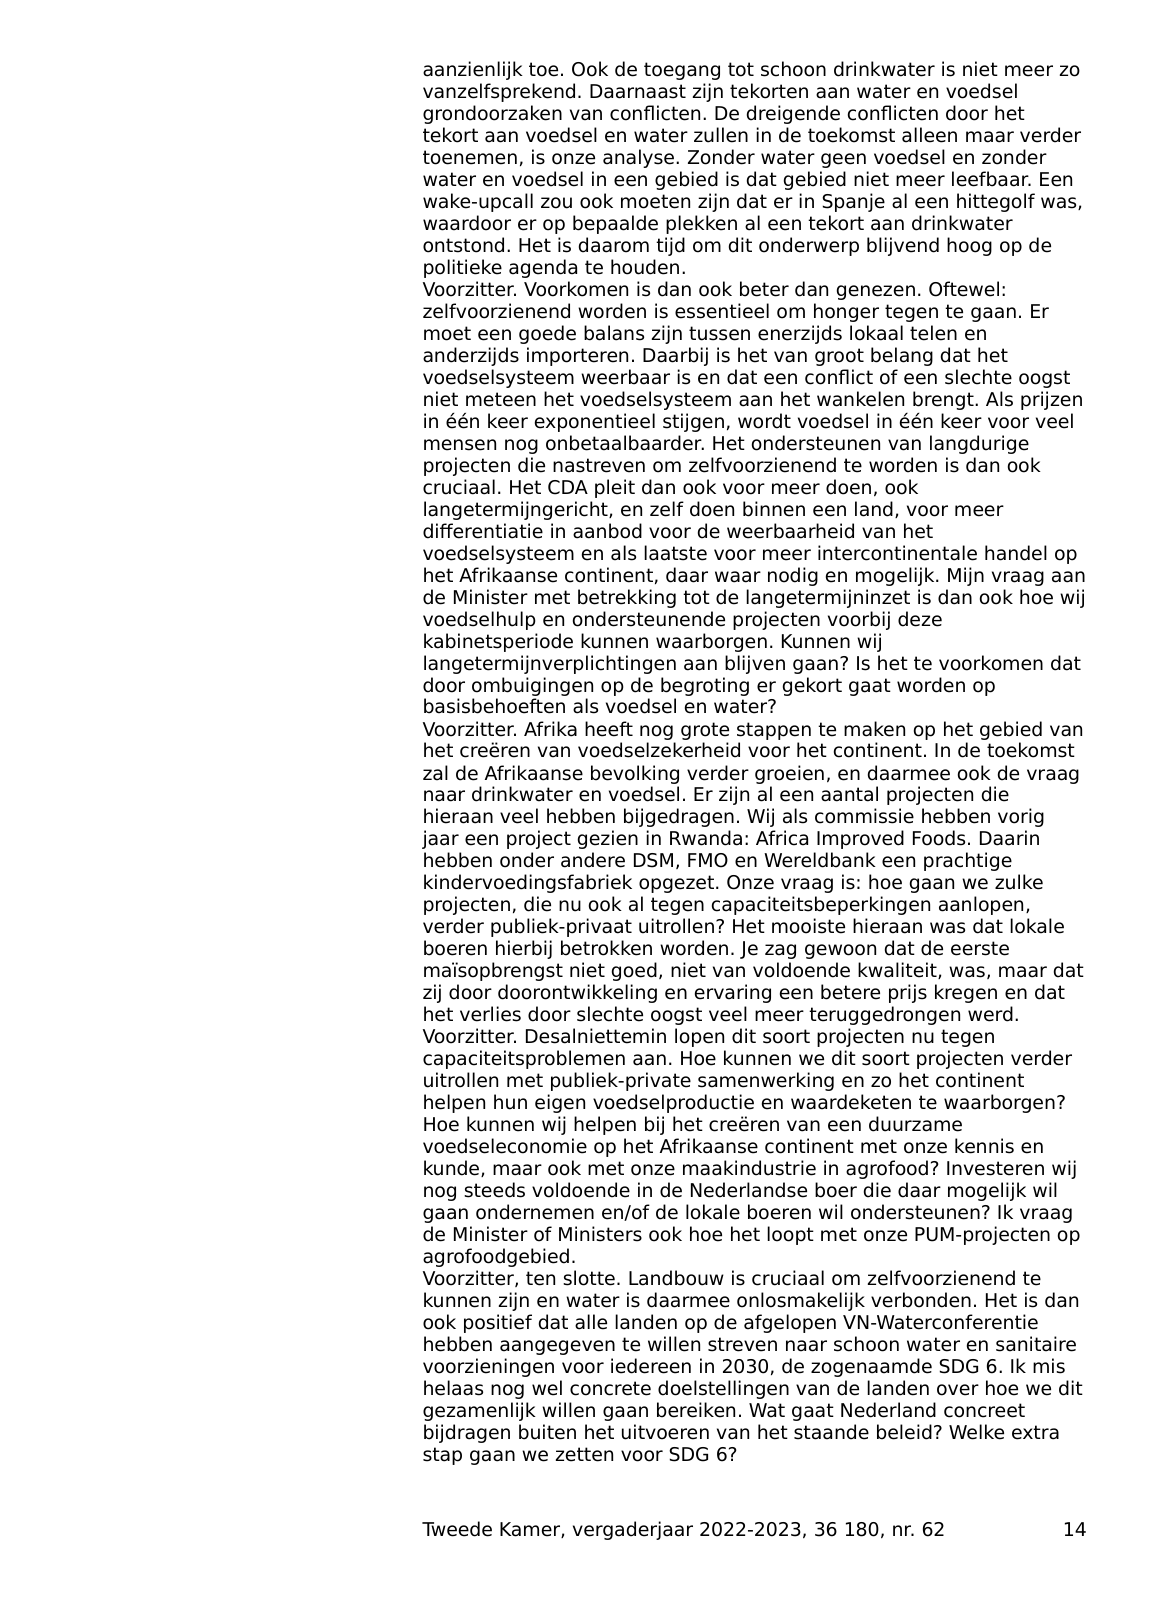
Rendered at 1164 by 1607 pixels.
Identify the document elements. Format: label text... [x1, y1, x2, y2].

text Voorzitter. Voorkomen is dan ook beter dan genezen. Oftewel: zelfvoorzienend worden is essentieel om honger tegen te gaan. Er moet een goede balans zijn tussen enerzijds lokaal telen en anderzijds importeren. Daarbij is het van groot belang dat het voedselsysteem weerbaar is en dat een conflict of een slechte oogst niet meteen het voedselsysteem aan het wankelen brengt. Als prijzen in één keer exponentieel stijgen, wordt voedsel in één keer voor veel mensen nog onbetaalbaarder. Het ondersteunen van langdurige projecten die nastreven om zelfvoorzienend te worden is dan ook cruciaal. Het CDA pleit dan ook voor meer doen, ook langetermijngericht, en zelf doen binnen een land, voor meer differentiatie in aanbod voor de weerbaarheid van het voedselsysteem en als laatste voor meer intercontinentale handel op het Afrikaanse continent, daar waar nodig en mogelijk. Mijn vraag aan de Minister met betrekking tot de langetermijninzet is dan ook hoe wij voedselhulp en ondersteunende projecten voorbij deze kabinetsperiode kunnen waarborgen. Kunnen wij langetermijnverplichtingen aan blijven gaan? Is het te voorkomen dat door ombuigingen op de begroting er gekort gaat worden op basisbehoeften als voedsel en water? [422, 279, 1087, 718]
text Voorzitter. Afrika heeft nog grote stappen te maken op het gebied van het creëren van voedselzekerheid voor het continent. In de toekomst zal de Afrikaanse bevolking verder groeien, en daarmee ook de vraag naar drinkwater en voedsel. Er zijn al een aantal projecten die hieraan veel hebben bijgedragen. Wij als commissie hebben vorig jaar een project gezien in Rwanda: Africa Improved Foods. Daarin hebben onder andere DSM, FMO en Wereldbank een prachtige kindervoedingsfabriek opgezet. Onze vraag is: hoe gaan we zulke projecten, die nu ook al tegen capaciteitsbeperkingen aanlopen, verder publiek-privaat uitrollen? Het mooiste hieraan was dat lokale boeren hierbij betrokken worden. Je zag gewoon dat de eerste maïsopbrengst niet goed, niet van voldoende kwaliteit, was, maar dat zij door doorontwikkeling en ervaring een betere prijs kregen en dat het verlies door slechte oogst veel meer teruggedrongen werd. [422, 718, 1087, 1026]
text aanzienlijk toe. Ook de toegang tot schoon drinkwater is niet meer zo vanzelfsprekend. Daarnaast zijn tekorten aan water en voedsel grondoorzaken van conflicten. De dreigende conflicten door het tekort aan voedsel en water zullen in de toekomst alleen maar verder toenemen, is onze analyse. Zonder water geen voedsel en zonder water en voedsel in een gebied is dat gebied niet meer leefbaar. Een wake-upcall zou ook moeten zijn dat er in Spanje al een hittegolf was, waardoor er op bepaalde plekken al een tekort aan drinkwater ontstond. Het is daarom tijd om dit onderwerp blijvend hoog op de politieke agenda te houden. [422, 59, 1087, 279]
text Voorzitter. Desalniettemin lopen dit soort projecten nu tegen capaciteitsproblemen aan. Hoe kunnen we dit soort projecten verder uitrollen met publiek-private samenwerking en zo het continent helpen hun eigen voedselproductie en waardeketen te waarborgen? Hoe kunnen wij helpen bij het creëren van een duurzame voedseleconomie op het Afrikaanse continent met onze kennis en kunde, maar ook met onze maakindustrie in agrofood? Investeren wij nog steeds voldoende in de Nederlandse boer die daar mogelijk wil gaan ondernemen en/of de lokale boeren wil ondersteunen? Ik vraag de Minister of Ministers ook hoe het loopt met onze PUM-projecten op agrofoodgebied. [422, 1026, 1087, 1268]
text Voorzitter, ten slotte. Landbouw is cruciaal om zelfvoorzienend te kunnen zijn en water is daarmee onlosmakelijk verbonden. Het is dan ook positief dat alle landen op de afgelopen VN-Waterconferentie hebben aangegeven te willen streven naar schoon water en sanitaire voorzieningen voor iedereen in 2030, de zogenaamde SDG 6. Ik mis helaas nog wel concrete doelstellingen van de landen over hoe we dit gezamenlijk willen gaan bereiken. Wat gaat Nederland concreet bijdragen buiten het uitvoeren van het staande beleid? Welke extra stap gaan we zetten voor SDG 6? [422, 1268, 1087, 1466]
